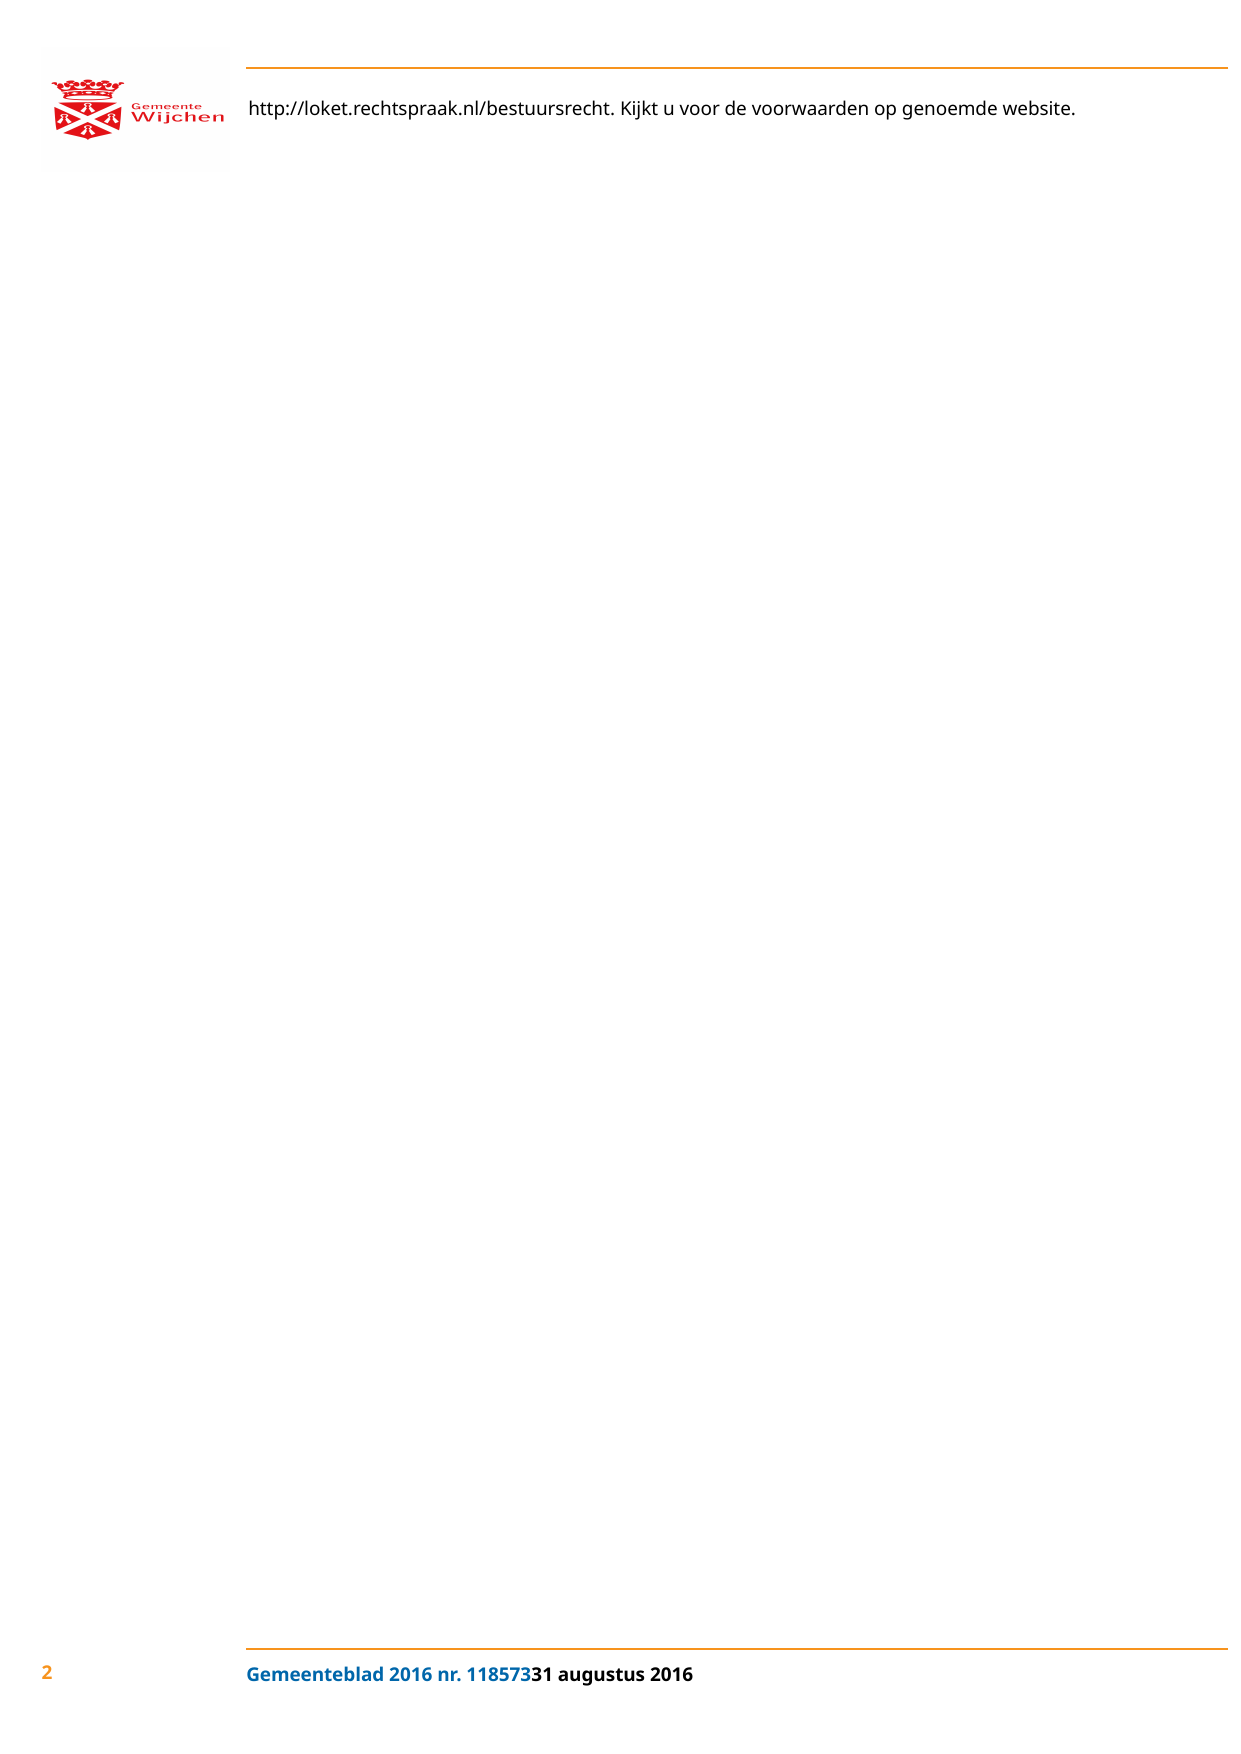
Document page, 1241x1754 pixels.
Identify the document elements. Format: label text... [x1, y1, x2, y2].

picture [41, 47, 231, 172]
text http://loket.rechtspraak.nl/bestuursrecht. Kijkt u voor de voorwaarden op genoemde website. [248, 95, 1152, 121]
